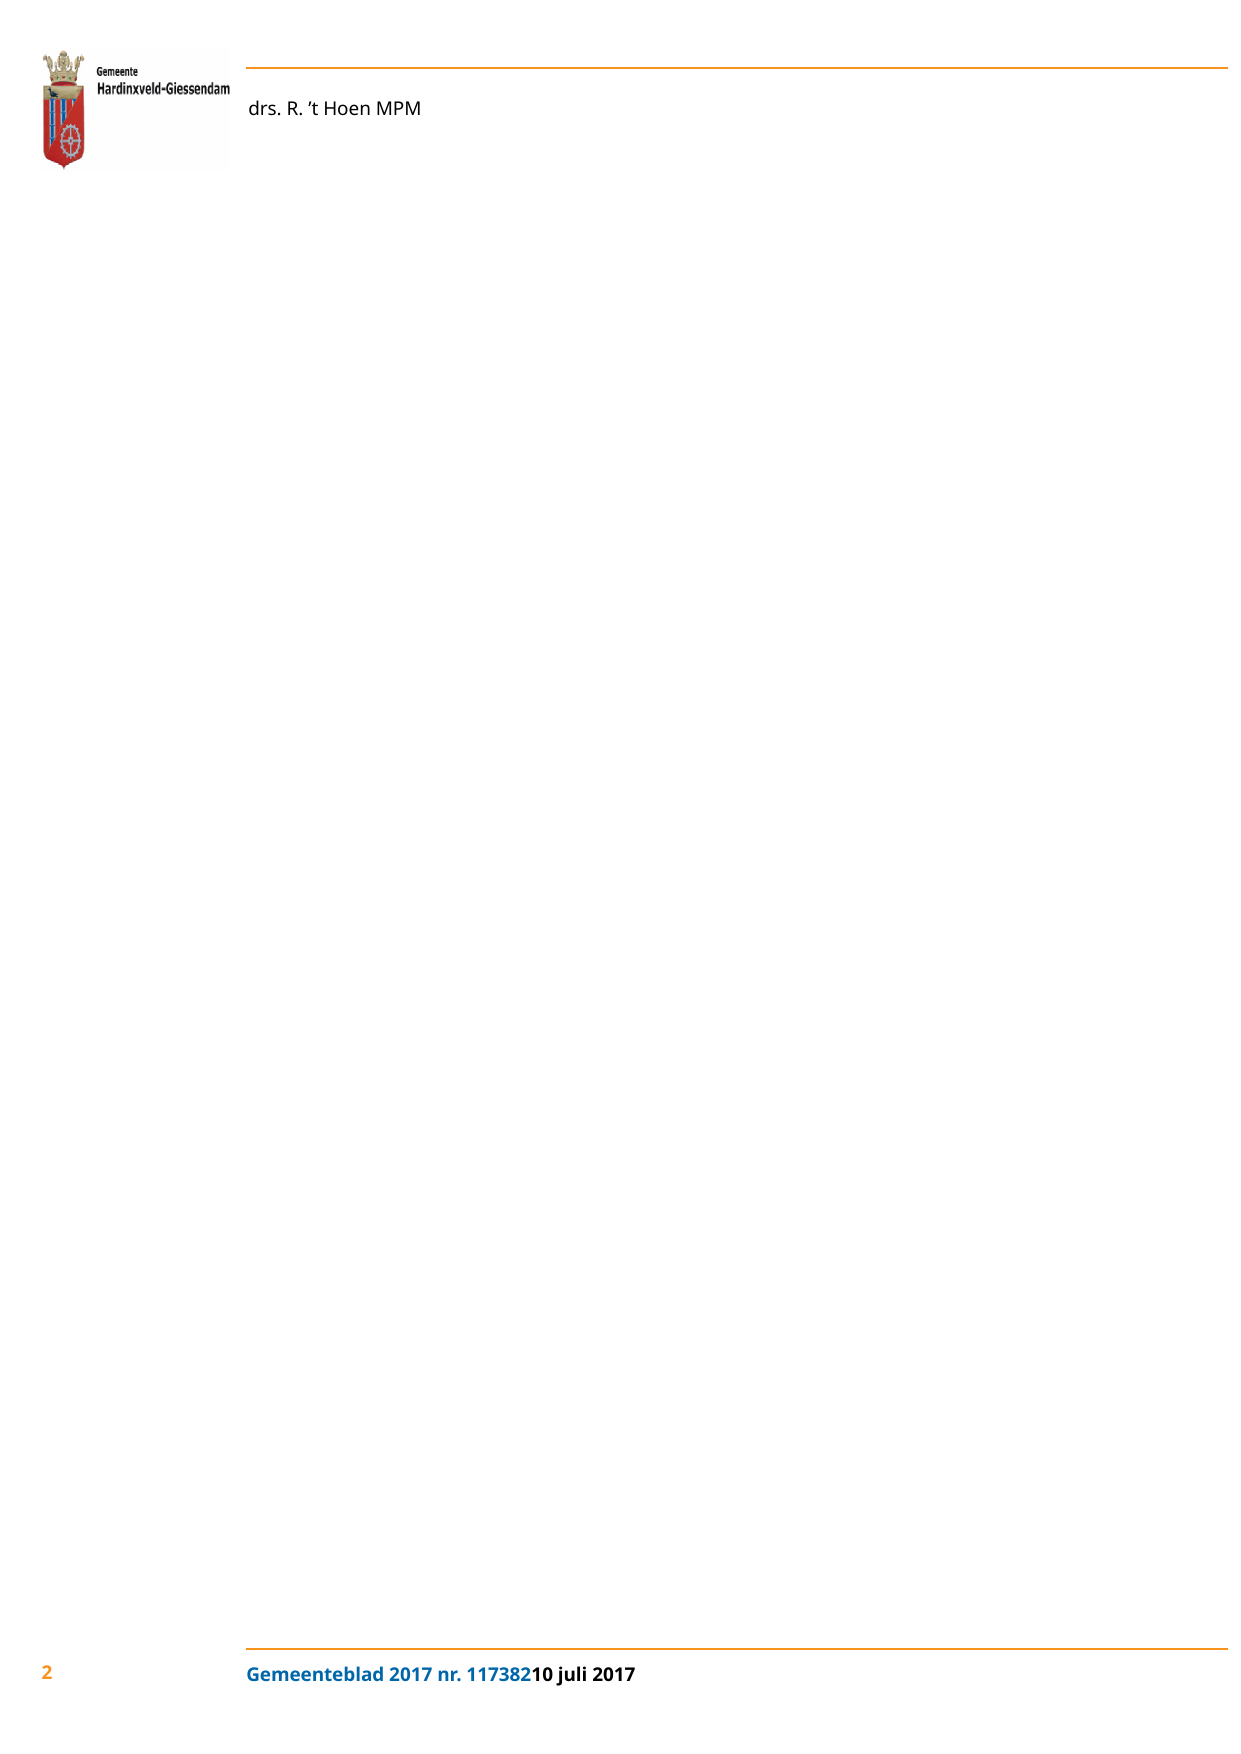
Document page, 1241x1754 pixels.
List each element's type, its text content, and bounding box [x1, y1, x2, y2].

picture [41, 47, 231, 172]
text drs. R. ’t Hoen MPM [248, 95, 1152, 121]
